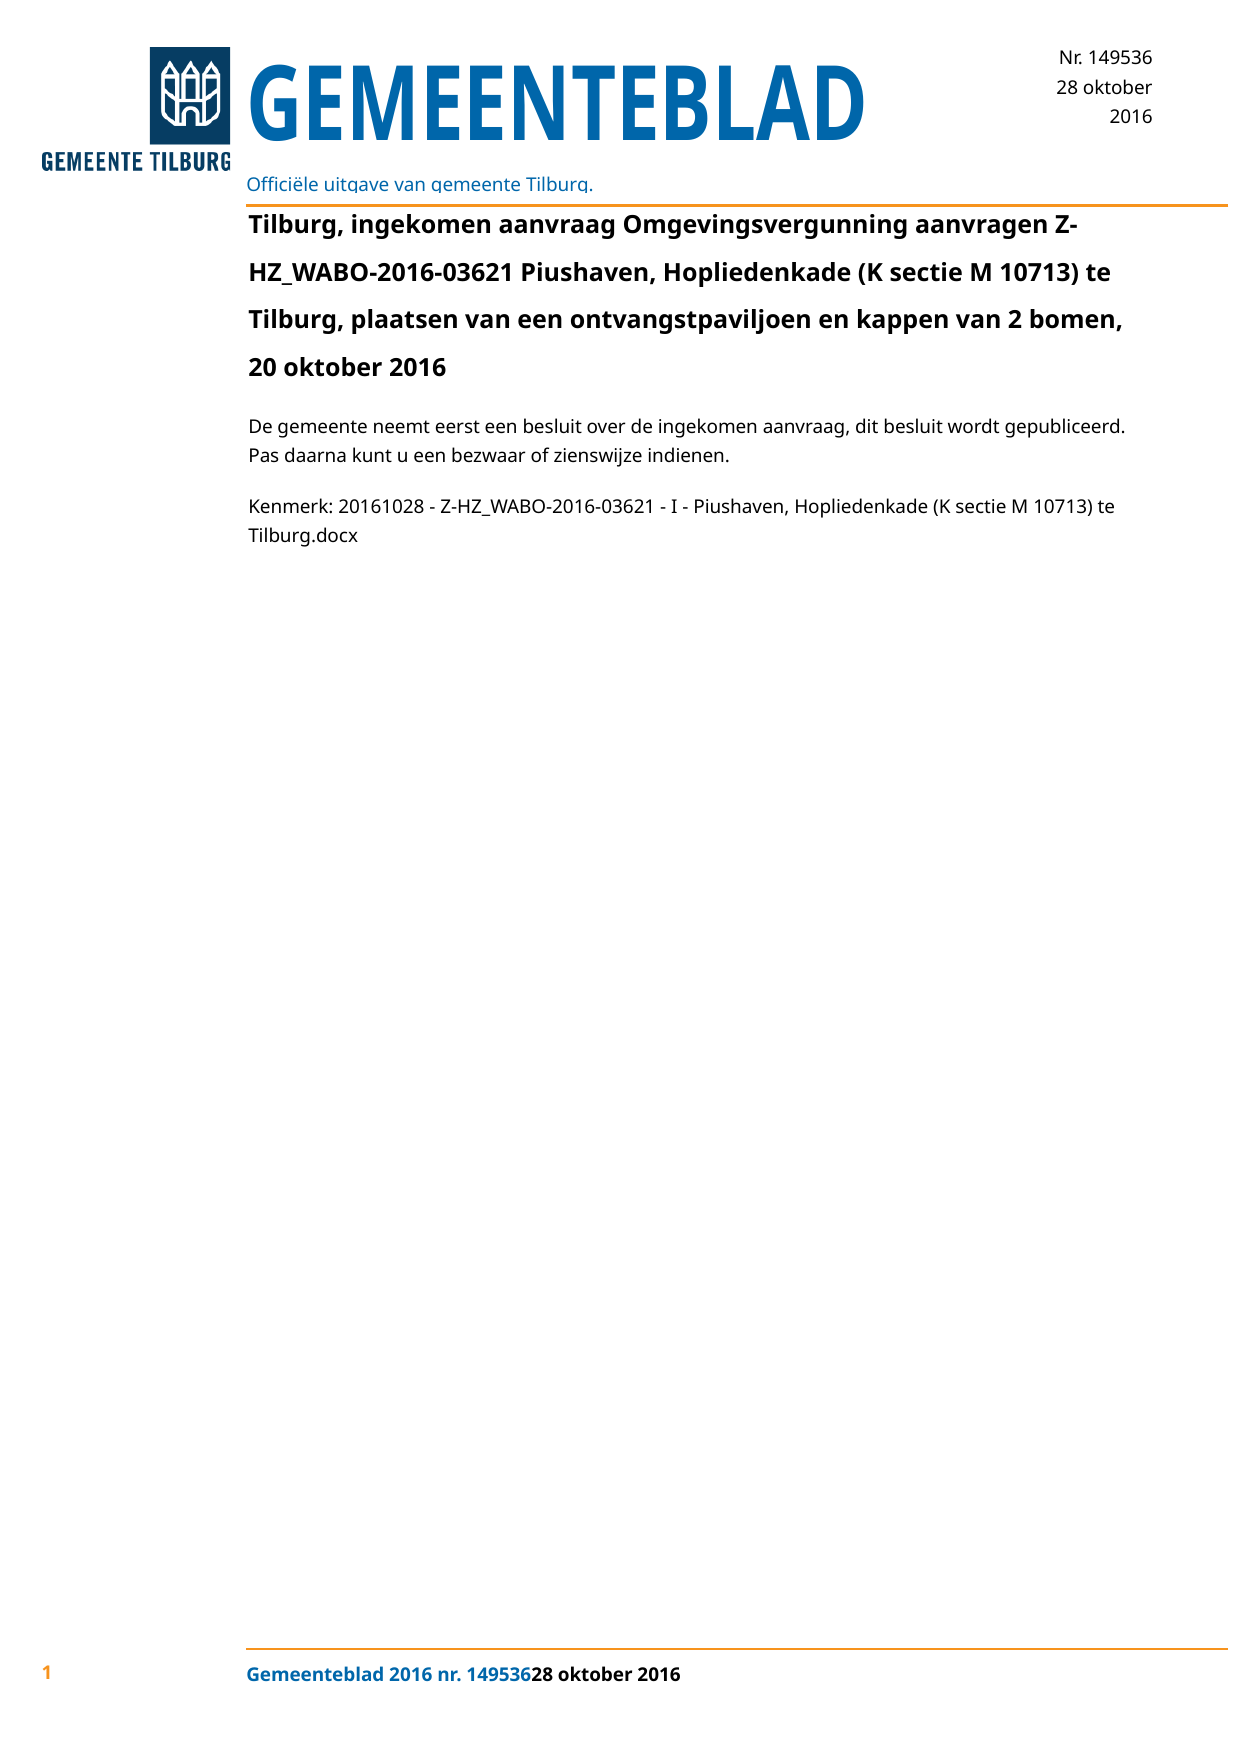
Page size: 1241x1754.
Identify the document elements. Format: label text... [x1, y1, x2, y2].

picture [41, 47, 231, 172]
text Tilburg, ingekomen aanvraag Omgevingsvergunning aanvragen Z-HZ_WABO-2016-03621 Piushaven, Hopliedenkade (K sectie M 10713) te Tilburg, plaatsen van een ontvangstpaviljoen en kappen van 2 bomen, 20 oktober 2016 [248, 207, 1152, 384]
text De gemeente neemt eerst een besluit over de ingekomen aanvraag, dit besluit wordt gepubliceerd. Pas daarna kunt u een bezwaar of zienswijze indienen. [248, 413, 1152, 468]
text Kenmerk: 20161028 - Z-HZ_WABO-2016-03621 - I - Piushaven, Hopliedenkade (K sectie M 10713) te Tilburg.docx [248, 493, 1152, 548]
